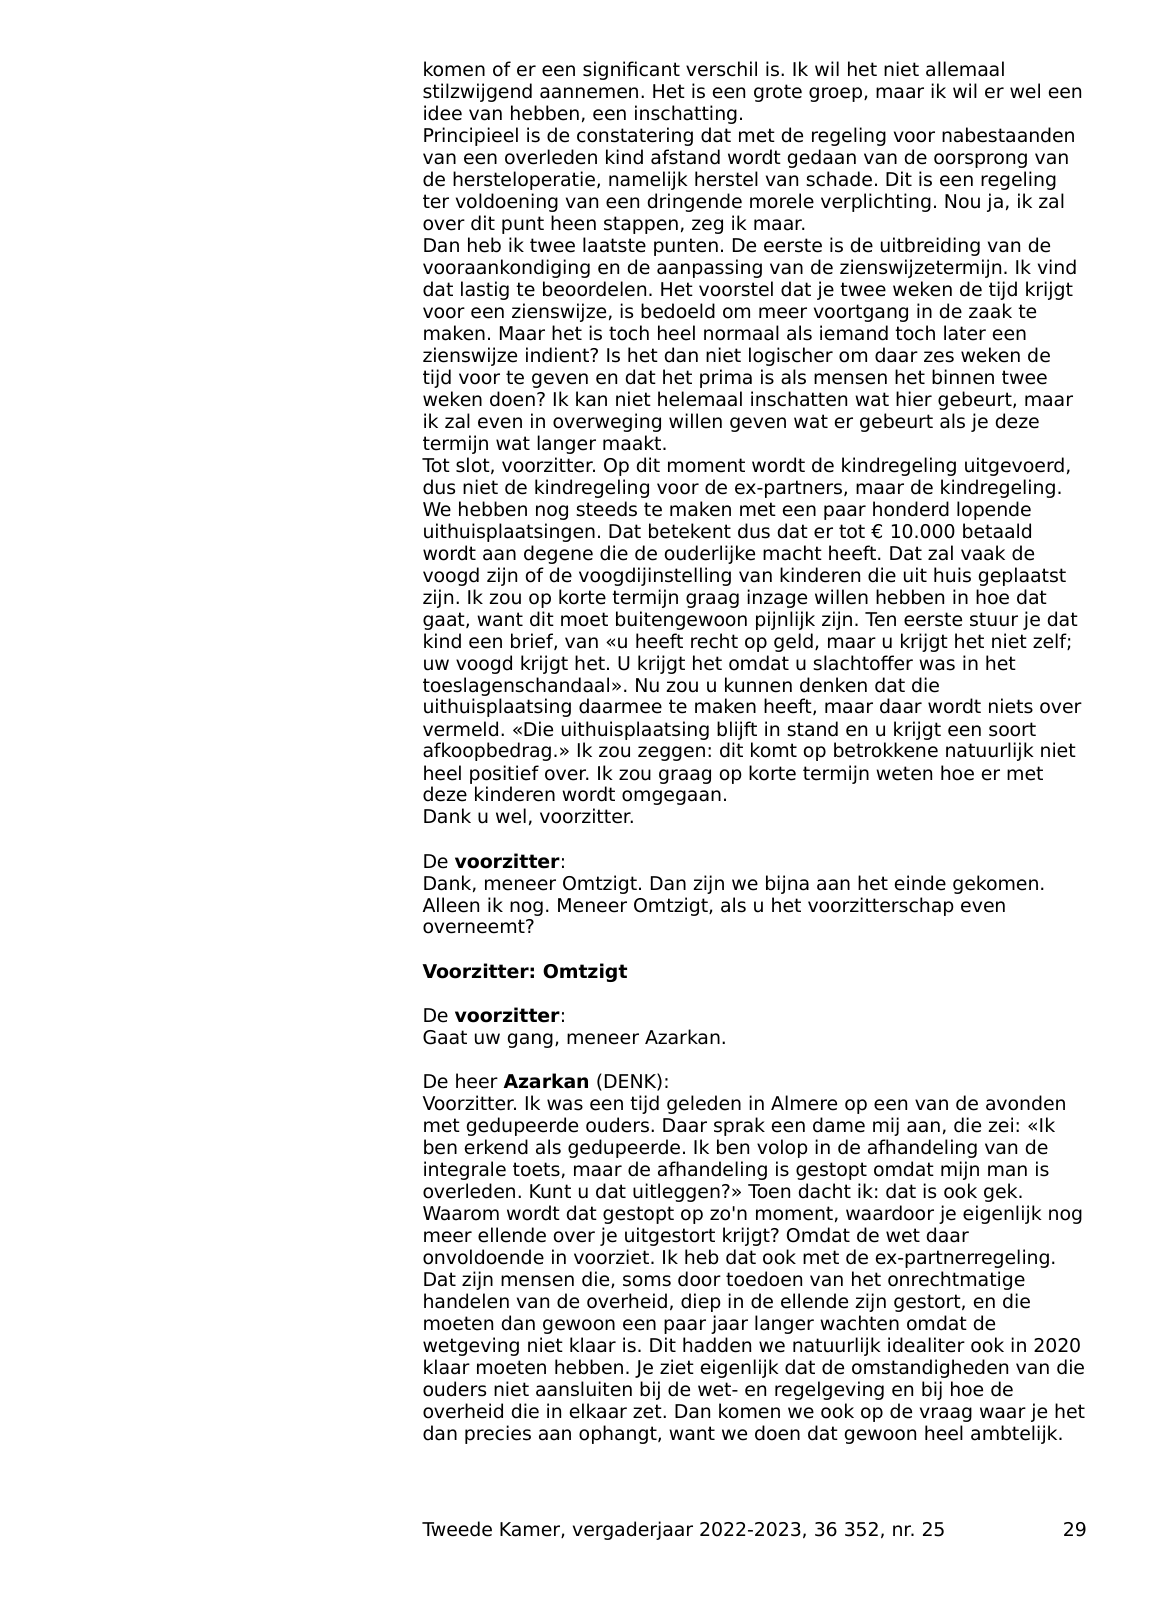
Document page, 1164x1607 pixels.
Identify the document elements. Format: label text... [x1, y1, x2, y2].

text Dank, meneer Omtzigt. Dan zijn we bijna aan het einde gekomen. Alleen ik nog. Meneer Omtzigt, als u het voorzitterschap even overneemt? [422, 872, 1087, 938]
text Gaat uw gang, meneer Azarkan. [422, 1027, 1087, 1049]
text De voorzitter: [422, 851, 1087, 872]
text Voorzitter. Ik was een tijd geleden in Almere op een van de avonden met gedupeerde ouders. Daar sprak een dame mij aan, die zei: «Ik ben erkend als gedupeerde. Ik ben volop in de afhandeling van de integrale toets, maar de afhandeling is gestopt omdat mijn man is overleden. Kunt u dat uitleggen?» Toen dacht ik: dat is ook gek. Waarom wordt dat gestopt op zo'n moment, waardoor je eigenlijk nog meer ellende over je uitgestort krijgt? Omdat de wet daar onvoldoende in voorziet. Ik heb dat ook met de ex-partnerregeling. Dat zijn mensen die, soms door toedoen van het onrechtmatige handelen van de overheid, diep in de ellende zijn gestort, en die moeten dan gewoon een paar jaar langer wachten omdat de wetgeving niet klaar is. Dit hadden we natuurlijk idealiter ook in 2020 klaar moeten hebben. Je ziet eigenlijk dat de omstandigheden van die ouders niet aansluiten bij de wet- en regelgeving en bij hoe de overheid die in elkaar zet. Dan komen we ook op de vraag waar je het dan precies aan ophangt, want we doen dat gewoon heel ambtelijk. [422, 1093, 1087, 1444]
text De voorzitter: [422, 1005, 1087, 1027]
text Voorzitter: Omtzigt [422, 961, 1087, 983]
text Principieel is de constatering dat met de regeling voor nabestaanden van een overleden kind afstand wordt gedaan van de oorsprong van de hersteloperatie, namelijk herstel van schade. Dit is een regeling ter voldoening van een dringende morele verplichting. Nou ja, ik zal over dit punt heen stappen, zeg ik maar. [422, 125, 1087, 235]
text Tot slot, voorzitter. Op dit moment wordt de kindregeling uitgevoerd, dus niet de kindregeling voor de ex-partners, maar de kindregeling. We hebben nog steeds te maken met een paar honderd lopende uithuisplaatsingen. Dat betekent dus dat er tot € 10.000 betaald wordt aan degene die de ouderlijke macht heeft. Dat zal vaak de voogd zijn of de voogdijinstelling van kinderen die uit huis geplaatst zijn. Ik zou op korte termijn graag inzage willen hebben in hoe dat gaat, want dit moet buitengewoon pijnlijk zijn. Ten eerste stuur je dat kind een brief, van «u heeft recht op geld, maar u krijgt het niet zelf; uw voogd krijgt het. U krijgt het omdat u slachtoffer was in het toeslagenschandaal». Nu zou u kunnen denken dat die uithuisplaatsing daarmee te maken heeft, maar daar wordt niets over vermeld. «Die uithuisplaatsing blijft in stand en u krijgt een soort afkoopbedrag.» Ik zou zeggen: dit komt op betrokkene natuurlijk niet heel positief over. Ik zou graag op korte termijn weten hoe er met deze kinderen wordt omgegaan. [422, 455, 1087, 806]
text Dan heb ik twee laatste punten. De eerste is de uitbreiding van de vooraankondiging en de aanpassing van de zienswijzetermijn. Ik vind dat lastig te beoordelen. Het voorstel dat je twee weken de tijd krijgt voor een zienswijze, is bedoeld om meer voortgang in de zaak te maken. Maar het is toch heel normaal als iemand toch later een zienswijze indient? Is het dan niet logischer om daar zes weken de tijd voor te geven en dat het prima is als mensen het binnen twee weken doen? Ik kan niet helemaal inschatten wat hier gebeurt, maar ik zal even in overweging willen geven wat er gebeurt als je deze termijn wat langer maakt. [422, 235, 1087, 455]
text De heer Azarkan (DENK): [422, 1071, 1087, 1093]
text komen of er een significant verschil is. Ik wil het niet allemaal stilzwijgend aannemen. Het is een grote groep, maar ik wil er wel een idee van hebben, een inschatting. [422, 59, 1087, 125]
text Dank u wel, voorzitter. [422, 806, 1087, 828]
